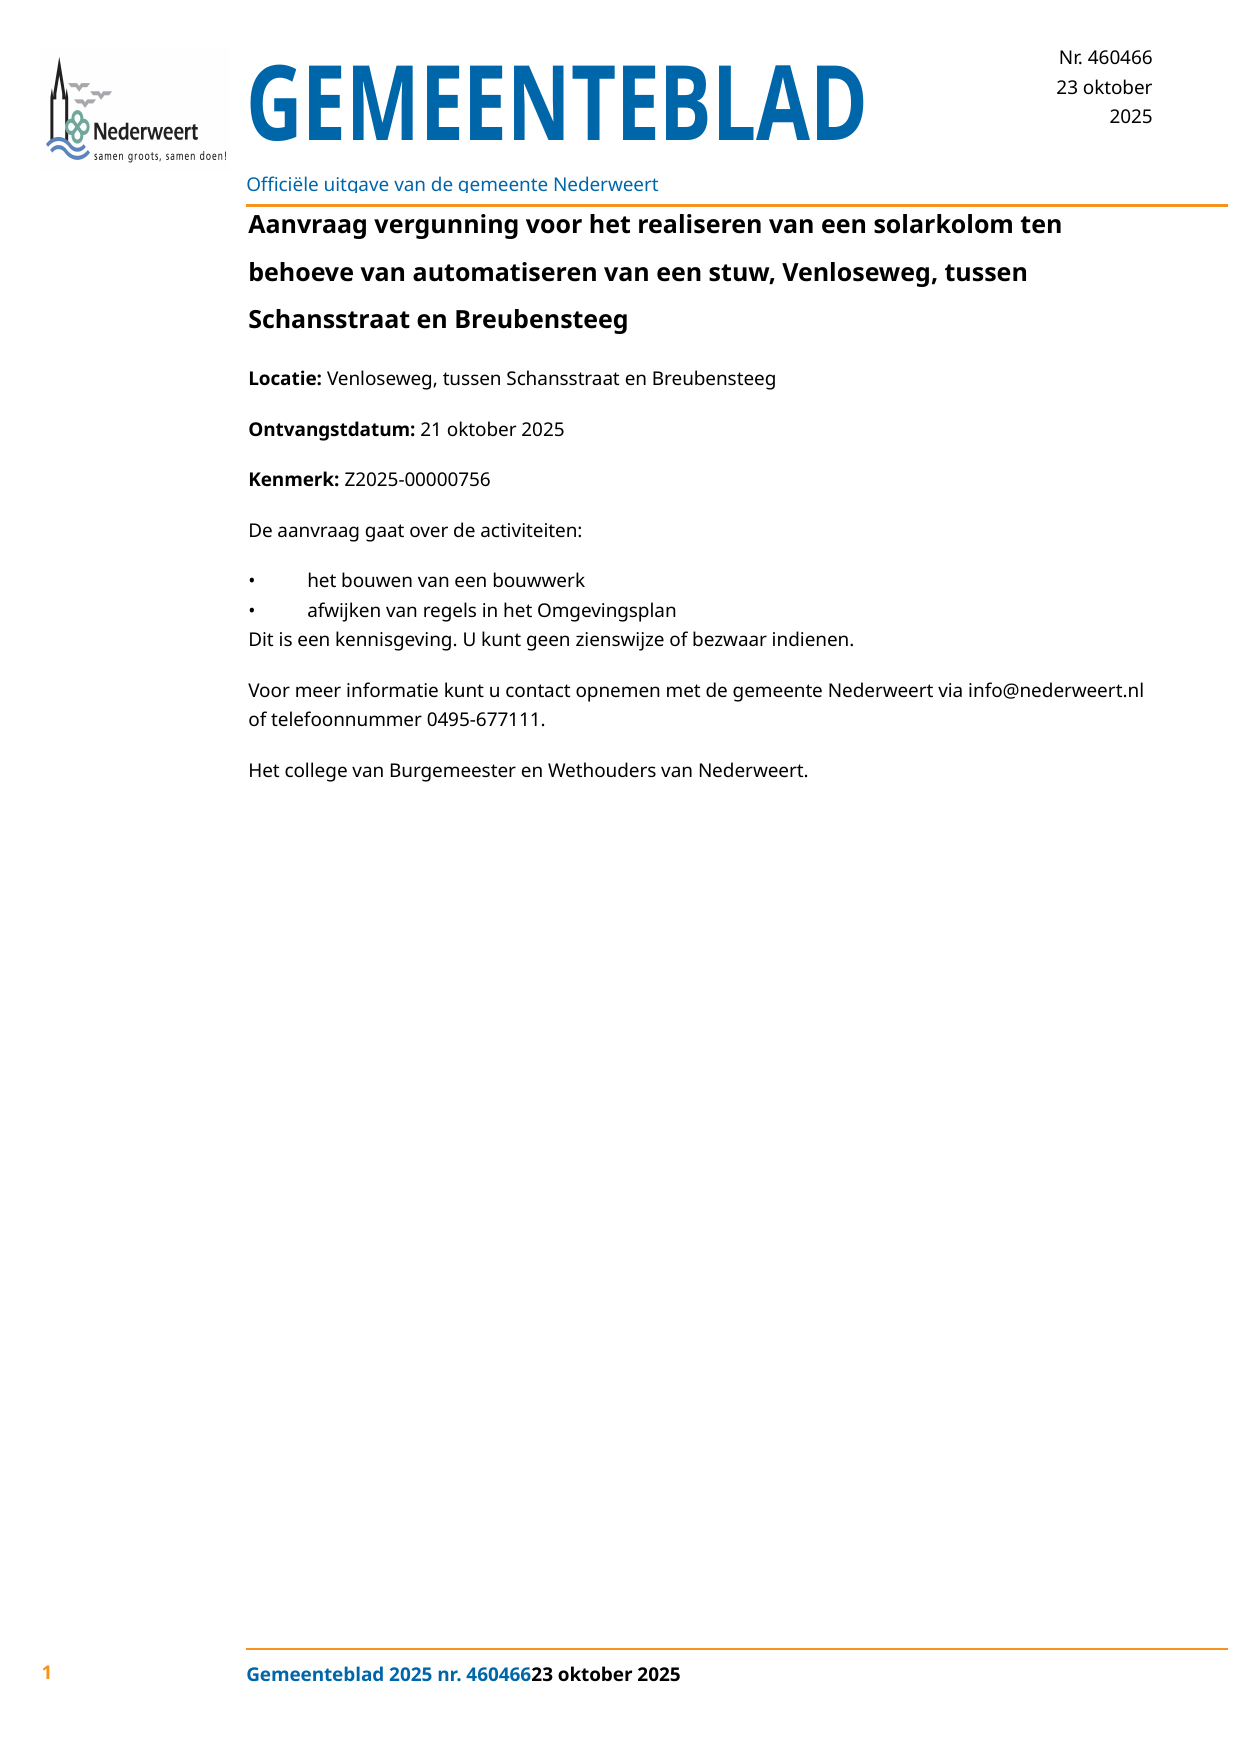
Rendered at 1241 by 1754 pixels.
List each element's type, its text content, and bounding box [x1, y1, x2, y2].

list het bouwen van een bouwwerk [248, 567, 1152, 593]
text Locatie: Venloseweg, tussen Schansstraat en Breubensteeg [248, 366, 1152, 391]
text Aanvraag vergunning voor het realiseren van een solarkolom ten behoeve van automatiseren van een stuw, Venloseweg, tussen Schansstraat en Breubensteeg [248, 207, 1152, 336]
picture [41, 47, 231, 172]
text Dit is een kennisgeving. U kunt geen zienswijze of bezwaar indienen. [248, 626, 1152, 652]
text Ontvangstdatum: 21 oktober 2025 [248, 416, 1152, 442]
text Het college van Burgemeester en Wethouders van Nederweert. [248, 757, 1152, 782]
list afwijken van regels in het Omgevingsplan [248, 597, 1152, 622]
text De aanvraag gaat over de activiteiten: [248, 517, 1152, 542]
text Kenmerk: Z2025-00000756 [248, 466, 1152, 492]
text Voor meer informatie kunt u contact opnemen met de gemeente Nederweert via info@nederweert.nl of telefoonnummer 0495-677111. [248, 677, 1152, 732]
